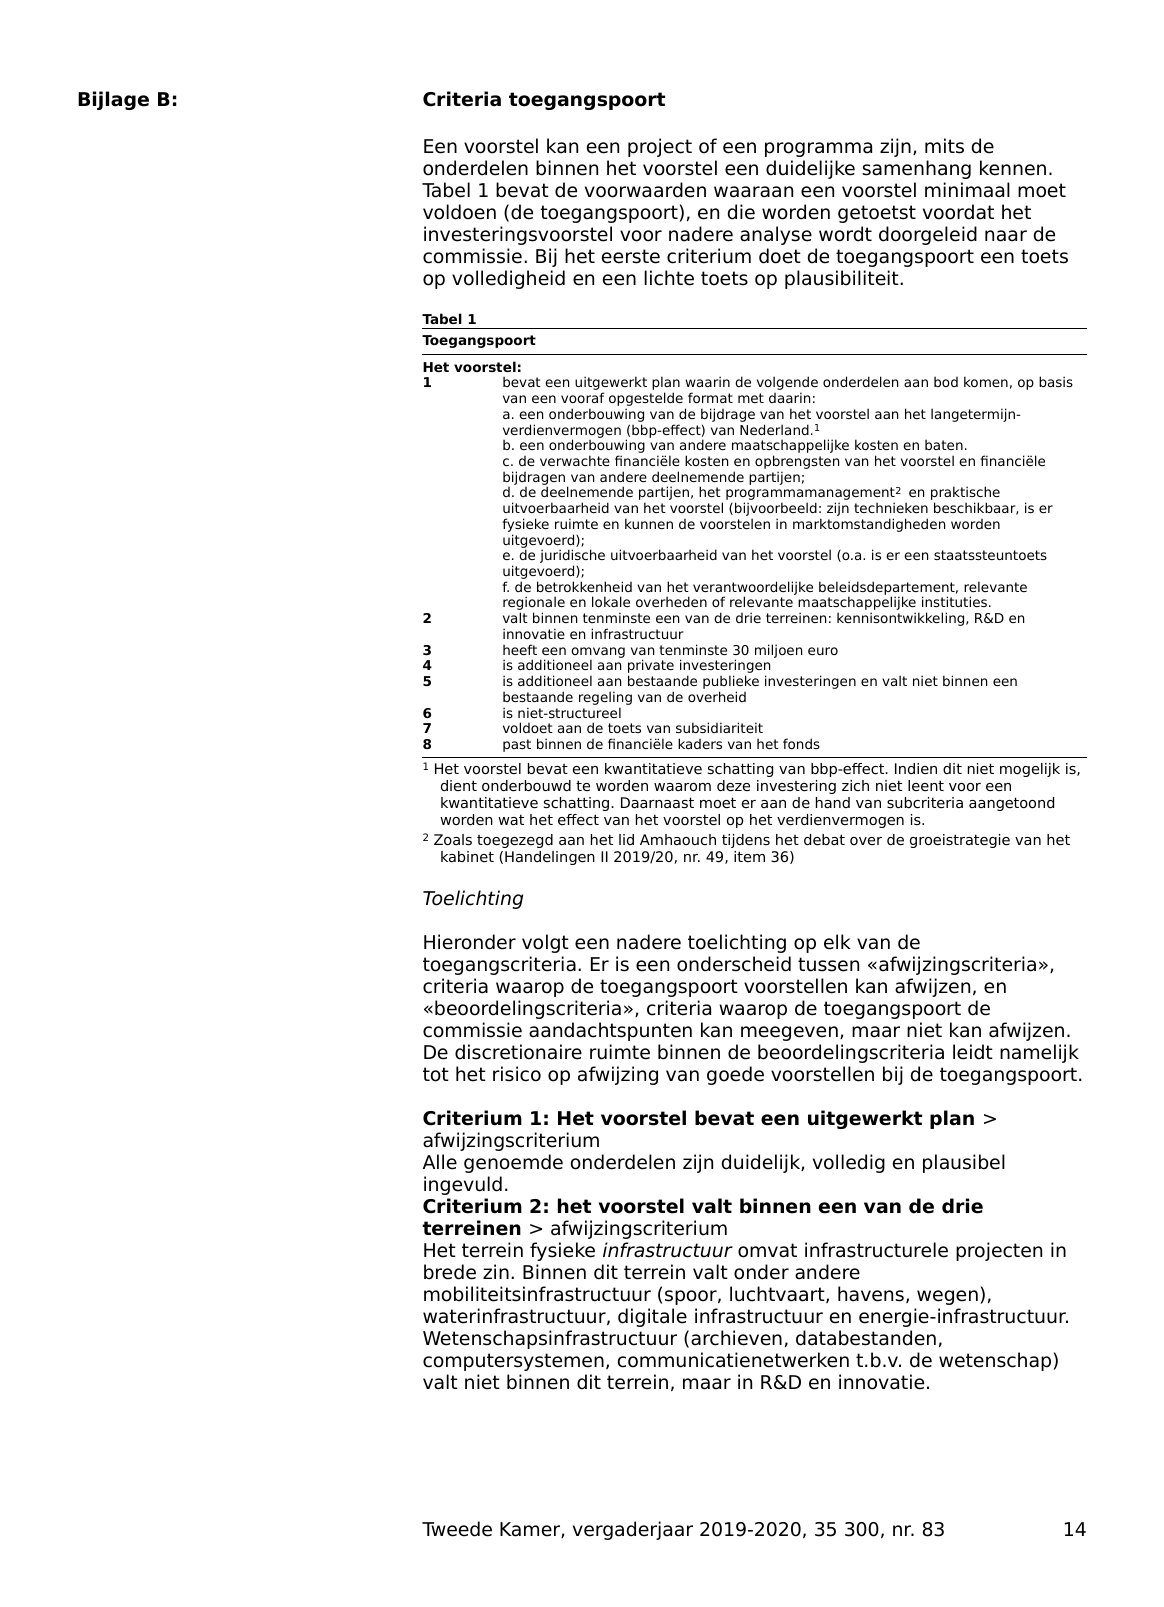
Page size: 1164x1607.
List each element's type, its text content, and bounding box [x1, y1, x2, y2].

table_cell valt binnen tenminste een van de drie terreinen: kennisontwikkeling, R&D en innovatie en infrastructuur [496, 611, 1087, 642]
table_cell bevat een uitgewerkt plan waarin de volgende onderdelen aan bod komen, op basis van een vooraf opgestelde format met daarin: a. een onderbouwing van de bijdrage van het voorstel aan het langetermijn-verdienvermogen (bbp-effect) van Nederland.1 b. een onderbouwing van andere maatschappelijke kosten en baten. c. de verwachte financiële kosten en opbrengsten van het voorstel en financiële bijdragen van andere deelnemende partijen; d. de deelnemende partijen, het programmamanagement2 en praktische uitvoerbaarheid van het voorstel (bijvoorbeeld: zijn technieken beschikbaar, is er fysieke ruimte en kunnen de voorstelen in marktomstandigheden worden uitgevoerd); e. de juridische uitvoerbaarheid van het voorstel (o.a. is er een staatssteuntoets uitgevoerd); f. de betrokkenheid van het verantwoordelijke beleidsdepartement, relevante regionale en lokale overheden of relevante maatschappelijke instituties. [496, 375, 1087, 611]
subtitle Bijlage B: Criteria toegangspoort [77, 89, 1087, 111]
table_cell is additioneel aan private investeringen [496, 658, 1087, 674]
table_cell 5 [422, 674, 496, 705]
table_cell heeft een omvang van tenminste 30 miljoen euro [496, 643, 1087, 658]
text Het terrein fysieke infrastructuur omvat infrastructurele projecten in brede zin. Binnen dit terrein valt onder andere mobiliteitsinfrastructuur (spoor, luchtvaart, havens, wegen), waterinfrastructuur, digitale infrastructuur en energie-infrastructuur. Wetenschapsinfrastructuur (archieven, databestanden, computersystemen, communicatienetwerken t.b.v. de wetenschap) valt niet binnen dit terrein, maar in R&D en innovatie. [422, 1240, 1087, 1393]
text Alle genoemde onderdelen zijn duidelijk, volledig en plausibel ingevuld. [422, 1152, 1087, 1196]
table_cell 7 [422, 721, 496, 737]
table_cell 2 [422, 611, 496, 642]
table_cell voldoet aan de toets van subsidiariteit [496, 721, 1087, 737]
subtitle Toelichting [422, 888, 1087, 909]
text Criterium 1: Het voorstel bevat een uitgewerkt plan > afwijzingscriterium [422, 1108, 1087, 1152]
text Hieronder volgt een nadere toelichting op elk van de toegangscriteria. Er is een onderscheid tussen «afwijzingscriteria», criteria waarop de toegangspoort voorstellen kan afwijzen, en «beoordelingscriteria», criteria waarop de toegangspoort de commissie aandachtspunten kan meegeven, maar niet kan afwijzen. De discretionaire ruimte binnen de beoordelingscriteria leidt namelijk tot het risico op afwijzing van goede voorstellen bij de toegangspoort. [422, 932, 1087, 1086]
table_cell 8 [422, 737, 496, 757]
table_cell 4 [422, 658, 496, 674]
table_cell is niet-structureel [496, 705, 1087, 721]
table_cell 6 [422, 705, 496, 721]
table_cell past binnen de financiële kaders van het fonds [496, 737, 1087, 757]
table_cell 3 [422, 643, 496, 658]
table_cell 1 [422, 375, 496, 611]
table_header Tabel 1 [422, 312, 1087, 327]
text Criterium 2: het voorstel valt binnen een van de drie terreinen > afwijzingscriterium [422, 1196, 1087, 1240]
text Een voorstel kan een project of een programma zijn, mits de onderdelen binnen het voorstel een duidelijke samenhang kennen. Tabel 1 bevat de voorwaarden waaraan een voorstel minimaal moet voldoen (de toegangspoort), en die worden getoetst voordat het investeringsvoorstel voor nadere analyse wordt doorgeleid naar de commissie. Bij het eerste criterium doet de toegangspoort een toets op volledigheid en een lichte toets op plausibiliteit. [422, 136, 1087, 290]
table_cell Toegangspoort [422, 329, 1087, 354]
table_cell is additioneel aan bestaande publieke investeringen en valt niet binnen een bestaande regeling van de overheid [496, 674, 1087, 705]
table_cell Het voorstel: [422, 355, 1087, 375]
table_cell 1 Het voorstel bevat een kwantitatieve schatting van bbp-effect. Indien dit niet mogelijk is, dient onderbouwd te worden waarom deze investering zich niet leent voor een kwantitatieve schatting. Daarnaast moet er aan de hand van subcriteria aangetoond worden wat het effect van het voorstel op het verdienvermogen is. 2 Zoals toegezegd aan het lid Amhaouch tijdens het debat over de groeistrategie van het kabinet (Handelingen II 2019/20, nr. 49, item 36) [422, 758, 1087, 865]
